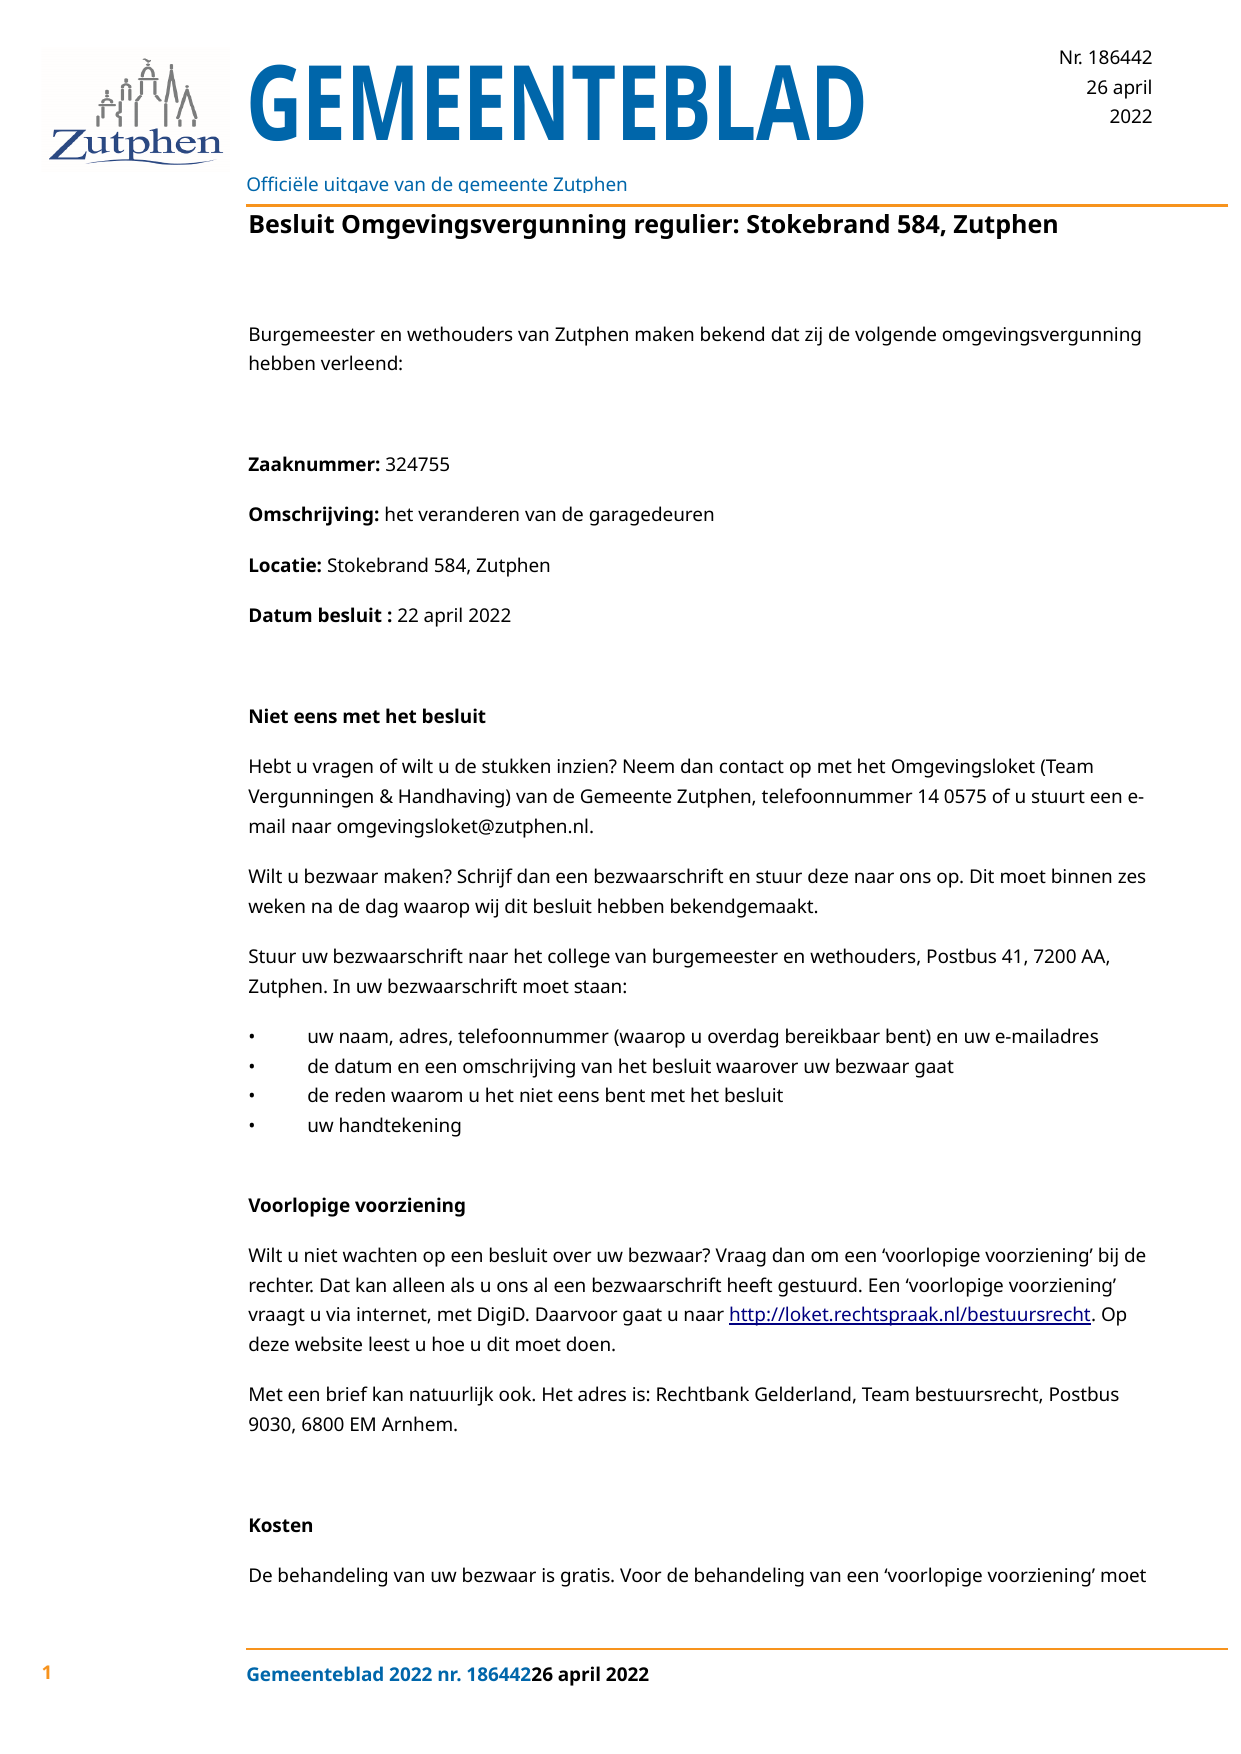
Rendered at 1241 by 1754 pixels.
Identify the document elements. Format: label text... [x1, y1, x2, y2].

text De behandeling van uw bezwaar is gratis. Voor de behandeling van een ‘voorlopige voorziening’ moet [248, 1562, 1152, 1588]
text Voorlopige voorziening [248, 1192, 1152, 1218]
text Zaaknummer: 324755 [248, 451, 1152, 477]
text Kosten [248, 1512, 1152, 1538]
list uw handtekening [248, 1112, 1152, 1138]
list de datum en een omschrijving van het besluit waarover uw bezwaar gaat [248, 1053, 1152, 1078]
list uw naam, adres, telefoonnummer (waarop u overdag bereikbaar bent) en uw e-mailadres [248, 1023, 1152, 1049]
text Besluit Omgevingsvergunning regulier: Stokebrand 584, Zutphen [248, 207, 1152, 241]
text Hebt u vragen of wilt u de stukken inzien? Neem dan contact op met het Omgevingsloket (Team Vergunningen & Handhaving) van de Gemeente Zutphen, telefoonnummer 14 0575 of u stuurt een e-mail naar omgevingsloket@zutphen.nl. [248, 754, 1152, 838]
text Omschrijving: het veranderen van de garagedeuren [248, 502, 1152, 527]
text Wilt u niet wachten op een besluit over uw bezwaar? Vraag dan om een ‘voorlopige voorziening’ bij de rechter. Dat kan alleen als u ons al een bezwaarschrift heeft gestuurd. Een ‘voorlopige voorziening’ vraagt u via internet, met DigiD. Daarvoor gaat u naar http://loket.rechtspraak.nl/bestuursrecht. Op deze website leest u hoe u dit moet doen. [248, 1242, 1152, 1357]
text Niet eens met het besluit [248, 703, 1152, 729]
picture [41, 47, 231, 172]
text Burgemeester en wethouders van Zutphen maken bekend dat zij de volgende omgevingsvergunning hebben verleend: [248, 321, 1152, 376]
text Met een brief kan natuurlijk ook. Het adres is: Rechtbank Gelderland, Team bestuursrecht, Postbus 9030, 6800 EM Arnhem. [248, 1382, 1152, 1437]
list de reden waarom u het niet eens bent met het besluit [248, 1082, 1152, 1108]
text Locatie: Stokebrand 584, Zutphen [248, 552, 1152, 578]
text Stuur uw bezwaarschrift naar het college van burgemeester en wethouders, Postbus 41, 7200 AA, Zutphen. In uw bezwaarschrift moet staan: [248, 943, 1152, 998]
text Datum besluit : 22 april 2022 [248, 602, 1152, 628]
text Wilt u bezwaar maken? Schrijf dan een bezwaarschrift en stuur deze naar ons op. Dit moet binnen zes weken na de dag waarop wij dit besluit hebben bekendgemaakt. [248, 863, 1152, 918]
